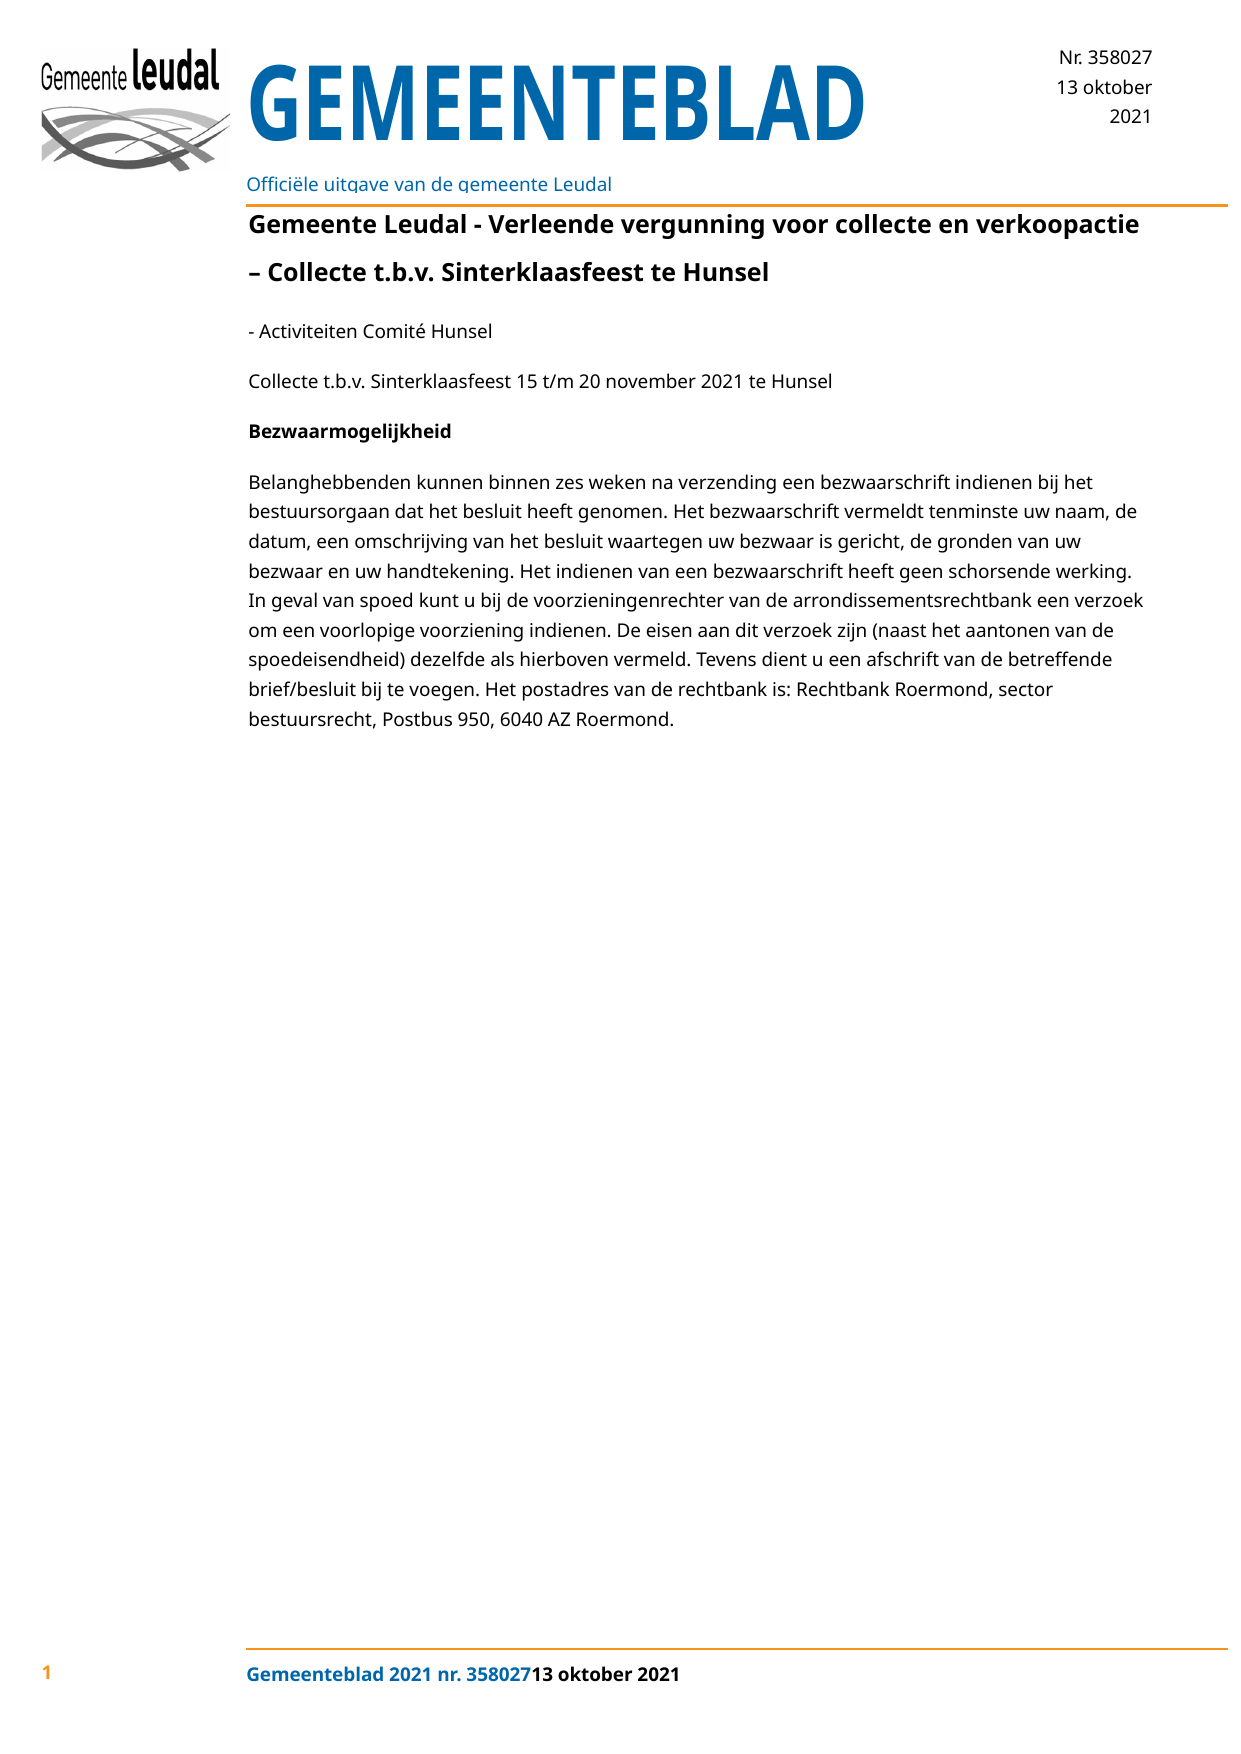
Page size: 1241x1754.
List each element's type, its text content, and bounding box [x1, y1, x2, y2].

text Gemeente Leudal - Verleende vergunning voor collecte en verkoopactie – Collecte t.b.v. Sinterklaasfeest te Hunsel [248, 207, 1152, 288]
text Collecte t.b.v. Sinterklaasfeest 15 t/m 20 november 2021 te Hunsel [248, 368, 1152, 394]
text Bezwaarmogelijkheid [248, 419, 1152, 444]
text Belanghebbenden kunnen binnen zes weken na verzending een bezwaarschrift indienen bij het bestuursorgaan dat het besluit heeft genomen. Het bezwaarschrift vermeldt tenminste uw naam, de datum, een omschrijving van het besluit waartegen uw bezwaar is gericht, de gronden van uw bezwaar en uw handtekening. Het indienen van een bezwaarschrift heeft geen schorsende werking. In geval van spoed kunt u bij de voorzieningenrechter van de arrondissementsrechtbank een verzoek om een voorlopige voorziening indienen. De eisen aan dit verzoek zijn (naast het aantonen van de spoedeisendheid) dezelfde als hierboven vermeld. Tevens dient u een afschrift van de betreffende brief/besluit bij te voegen. Het postadres van de rechtbank is: Rechtbank Roermond, sector bestuursrecht, Postbus 950, 6040 AZ Roermond. [248, 469, 1152, 732]
picture [41, 47, 231, 172]
text - Activiteiten Comité Hunsel [248, 318, 1152, 344]
